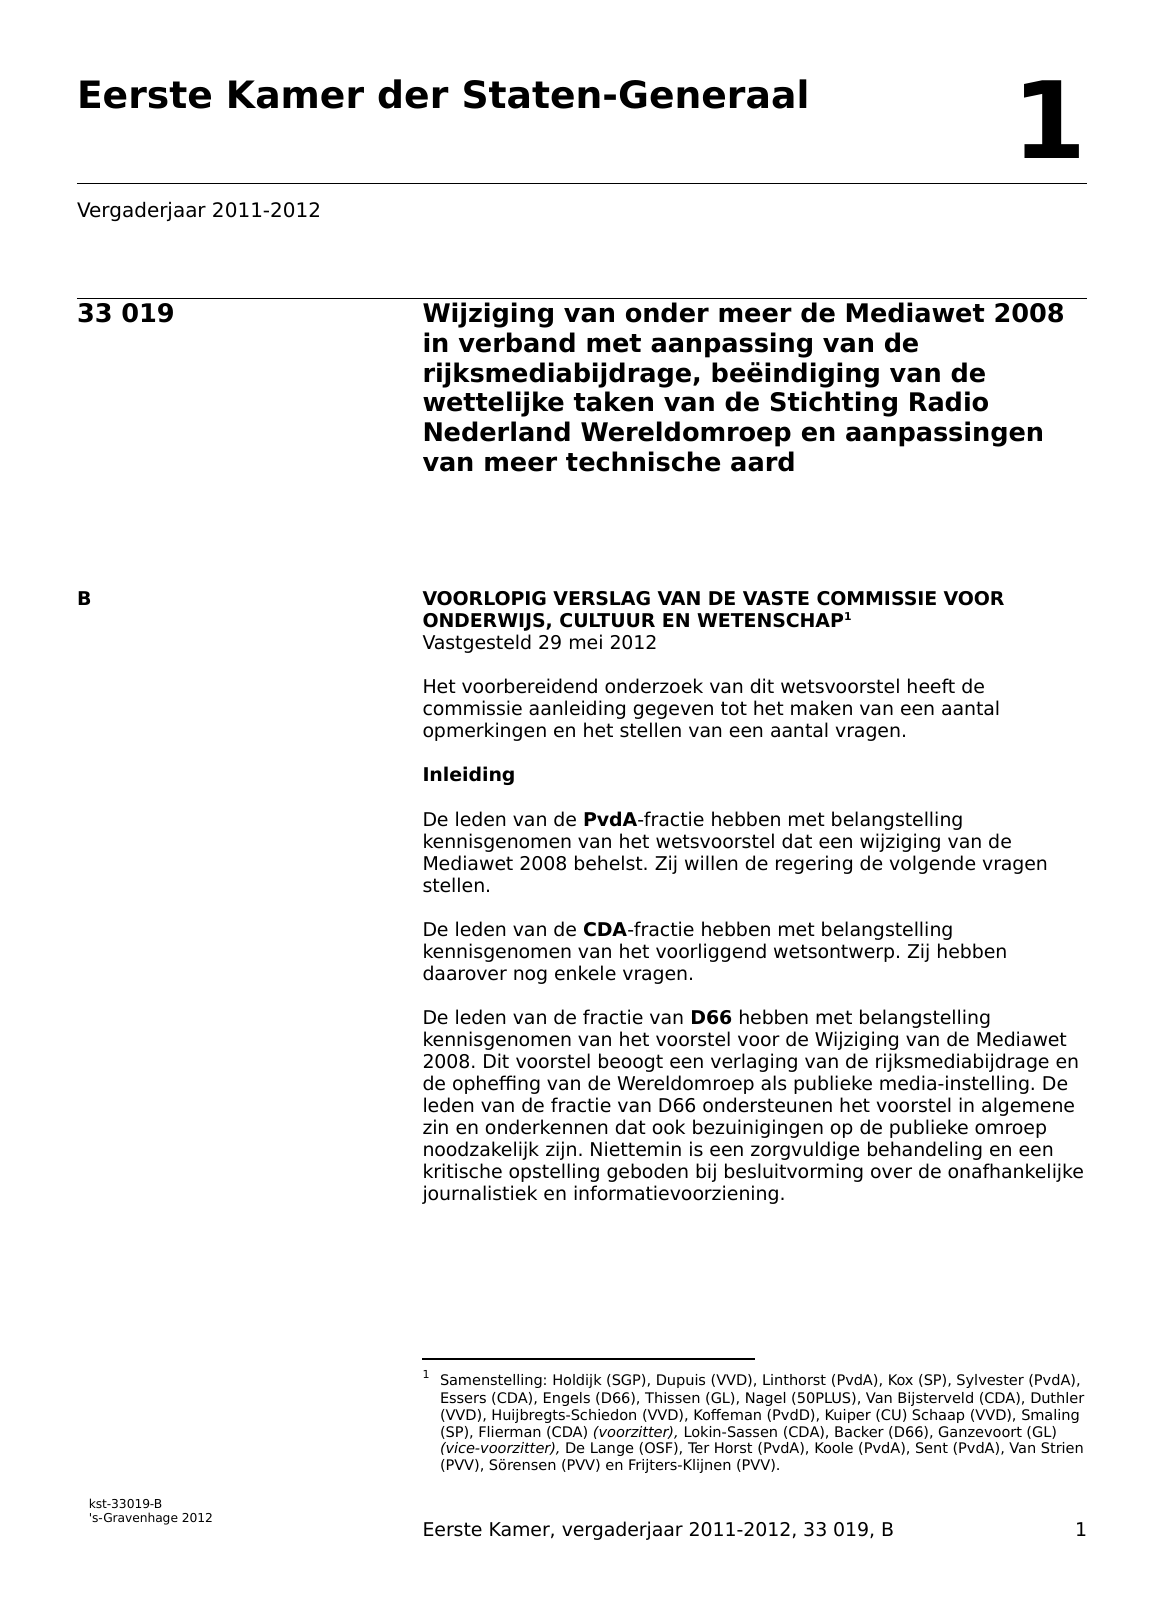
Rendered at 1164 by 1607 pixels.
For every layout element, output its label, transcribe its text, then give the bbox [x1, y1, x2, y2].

text Vastgesteld 29 mei 2012 [422, 632, 1087, 654]
table_cell Vergaderjaar 2011-2012 [77, 184, 1087, 298]
text De leden van de PvdA-fractie hebben met belangstelling kennisgenomen van het wetsvoorstel dat een wijziging van de Mediawet 2008 behelst. Zij willen de regering de volgende vragen stellen. [422, 808, 1087, 896]
text kst-33019-B [88, 1497, 323, 1511]
table_header Eerste Kamer der Staten-Generaal [77, 59, 886, 183]
table_header 1 [886, 59, 1087, 183]
text Samenstelling: Holdijk (SGP), Dupuis (VVD), Linthorst (PvdA), Kox (SP), Sylvester (PvdA), Essers (CDA), Engels (D66), Thissen (GL), Nagel (50PLUS), Van Bijsterveld (CDA), Duthler (VVD), Huijbregts-Schiedon (VVD), Koffeman (PvdD), Kuiper (CU) Schaap (VVD), Smaling (SP), Flierman (CDA) (voorzitter), Lokin-Sassen (CDA), Backer (D66), Ganzevoort (GL) (vice-voorzitter), De Lange (OSF), Ter Horst (PvdA), Koole (PvdA), Sent (PvdA), Van Strien (PVV), Sörensen (PVV) en Frijters-Klijnen (PVV). [422, 1368, 1087, 1474]
text De leden van de fractie van D66 hebben met belangstelling kennisgenomen van het voorstel voor de Wijziging van de Mediawet 2008. Dit voorstel beoogt een verlaging van de rijksmediabijdrage en de opheffing van de Wereldomroep als publieke media-instelling. De leden van de fractie van D66 ondersteunen het voorstel in algemene zin en onderkennen dat ook bezuinigingen op de publieke omroep noodzakelijk zijn. Niettemin is een zorgvuldige behandeling en een kritische opstelling geboden bij besluitvorming over de onafhankelijke journalistiek en informatievoorziening. [422, 1007, 1087, 1204]
text De leden van de CDA-fractie hebben met belangstelling kennisgenomen van het voorliggend wetsontwerp. Zij hebben daarover nog enkele vragen. [422, 919, 1087, 984]
subtitle Inleiding [422, 764, 1087, 786]
subtitle B VOORLOPIG VERSLAG VAN DE VASTE COMMISSIE VOOR ONDERWIJS, CULTUUR EN WETENSCHAP [77, 588, 1087, 632]
text 's-Gravenhage 2012 [88, 1511, 323, 1525]
subtitle 33 019 Wijziging van onder meer de Mediawet 2008 in verband met aanpassing van de rijksmediabijdrage, beëindiging van de wettelijke taken van de Stichting Radio Nederland Wereldomroep en aanpassingen van meer technische aard [77, 299, 1087, 477]
text Het voorbereidend onderzoek van dit wetsvoorstel heeft de commissie aanleiding gegeven tot het maken van een aantal opmerkingen en het stellen van een aantal vragen. [422, 676, 1087, 742]
